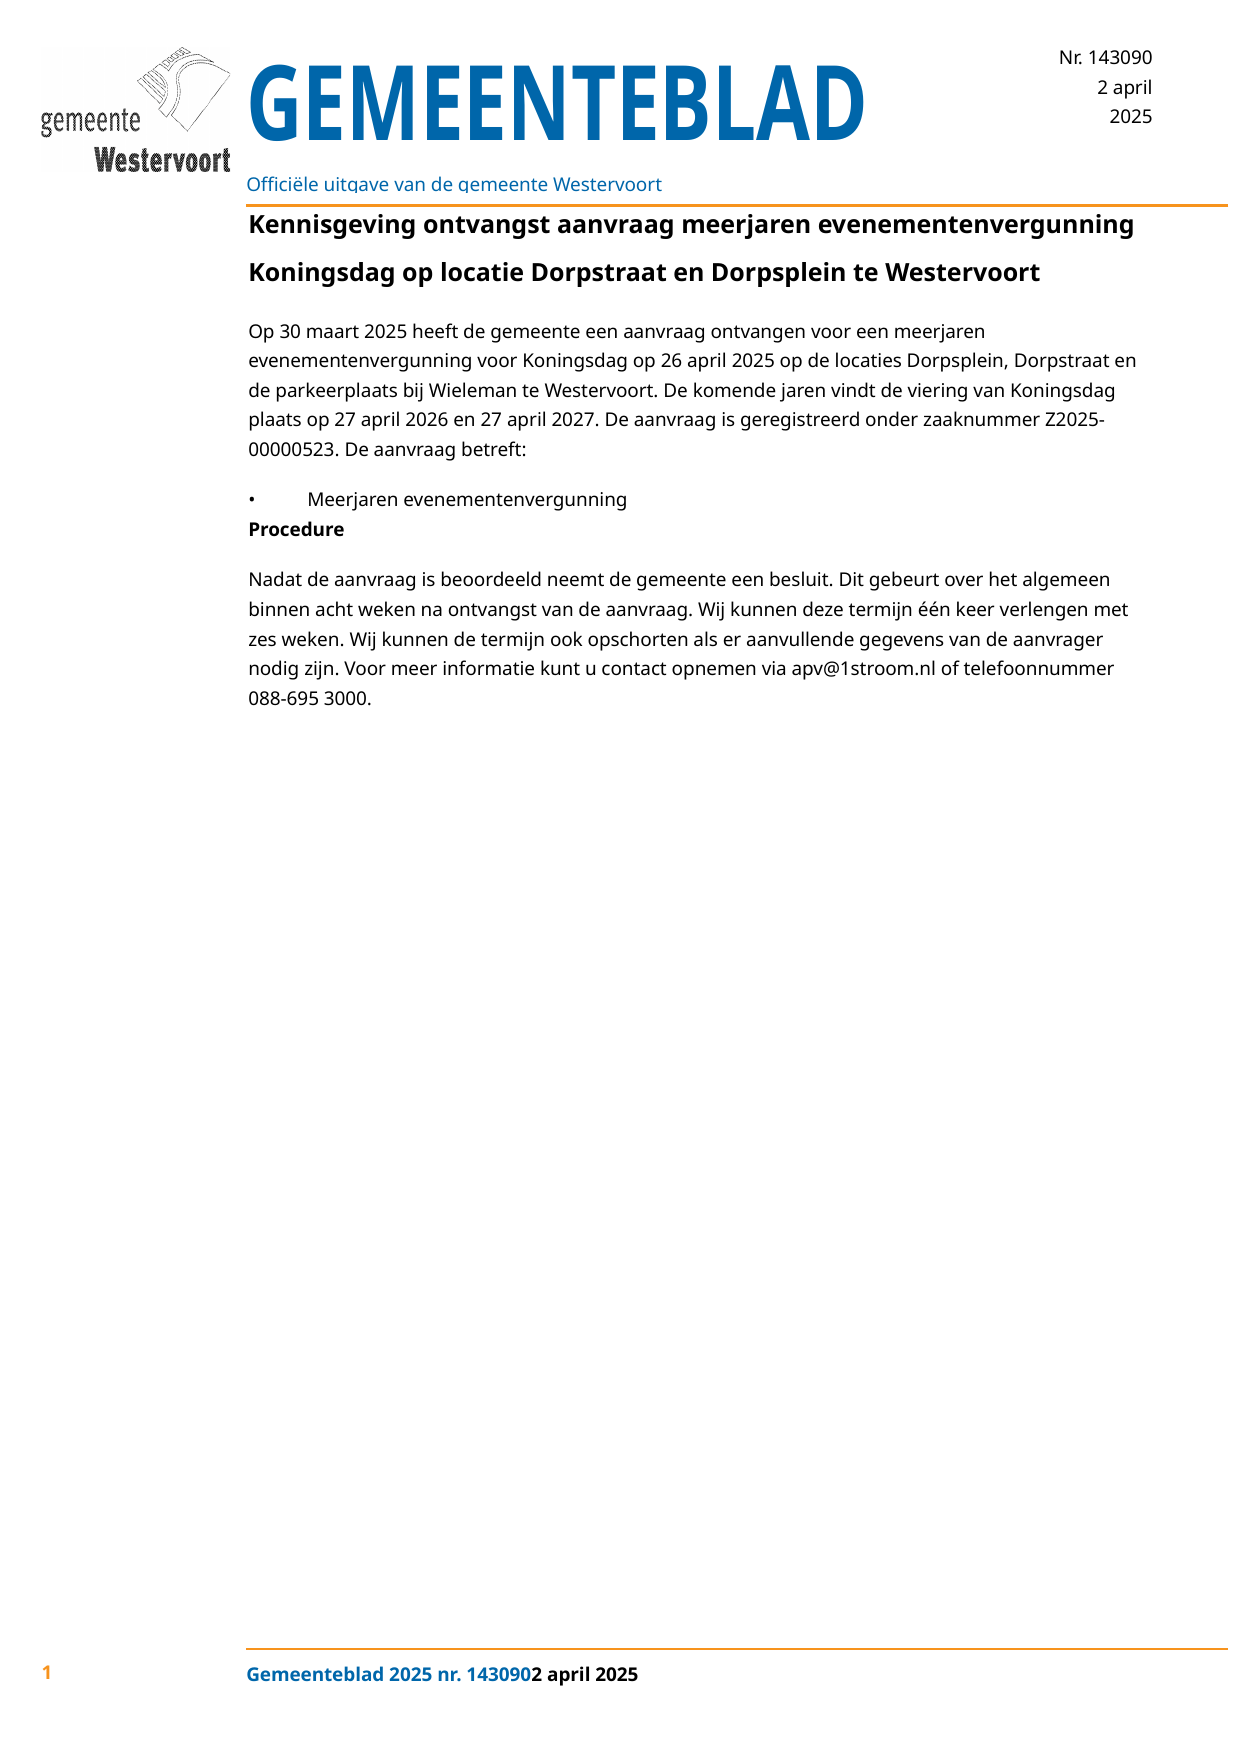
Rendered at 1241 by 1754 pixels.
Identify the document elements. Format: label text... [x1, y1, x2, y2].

text Procedure [248, 516, 1152, 542]
text Nadat de aanvraag is beoordeeld neemt de gemeente een besluit. Dit gebeurt over het algemeen binnen acht weken na ontvangst van de aanvraag. Wij kunnen deze termijn één keer verlengen met zes weken. Wij kunnen de termijn ook opschorten als er aanvullende gegevens van de aanvrager nodig zijn. Voor meer informatie kunt u contact opnemen via apv@1stroom.nl of telefoonnummer 088-695 3000. [248, 567, 1152, 711]
picture [41, 47, 231, 172]
list Meerjaren evenementenvergunning [248, 487, 1152, 512]
text Op 30 maart 2025 heeft de gemeente een aanvraag ontvangen voor een meerjaren evenementenvergunning voor Koningsdag op 26 april 2025 op de locaties Dorpsplein, Dorpstraat en de parkeerplaats bij Wieleman te Westervoort. De komende jaren vindt de viering van Koningsdag plaats op 27 april 2026 en 27 april 2027. De aanvraag is geregistreerd onder zaaknummer Z2025-00000523. De aanvraag betreft: [248, 318, 1152, 462]
text Kennisgeving ontvangst aanvraag meerjaren evenementenvergunning Koningsdag op locatie Dorpstraat en Dorpsplein te Westervoort [248, 207, 1152, 288]
